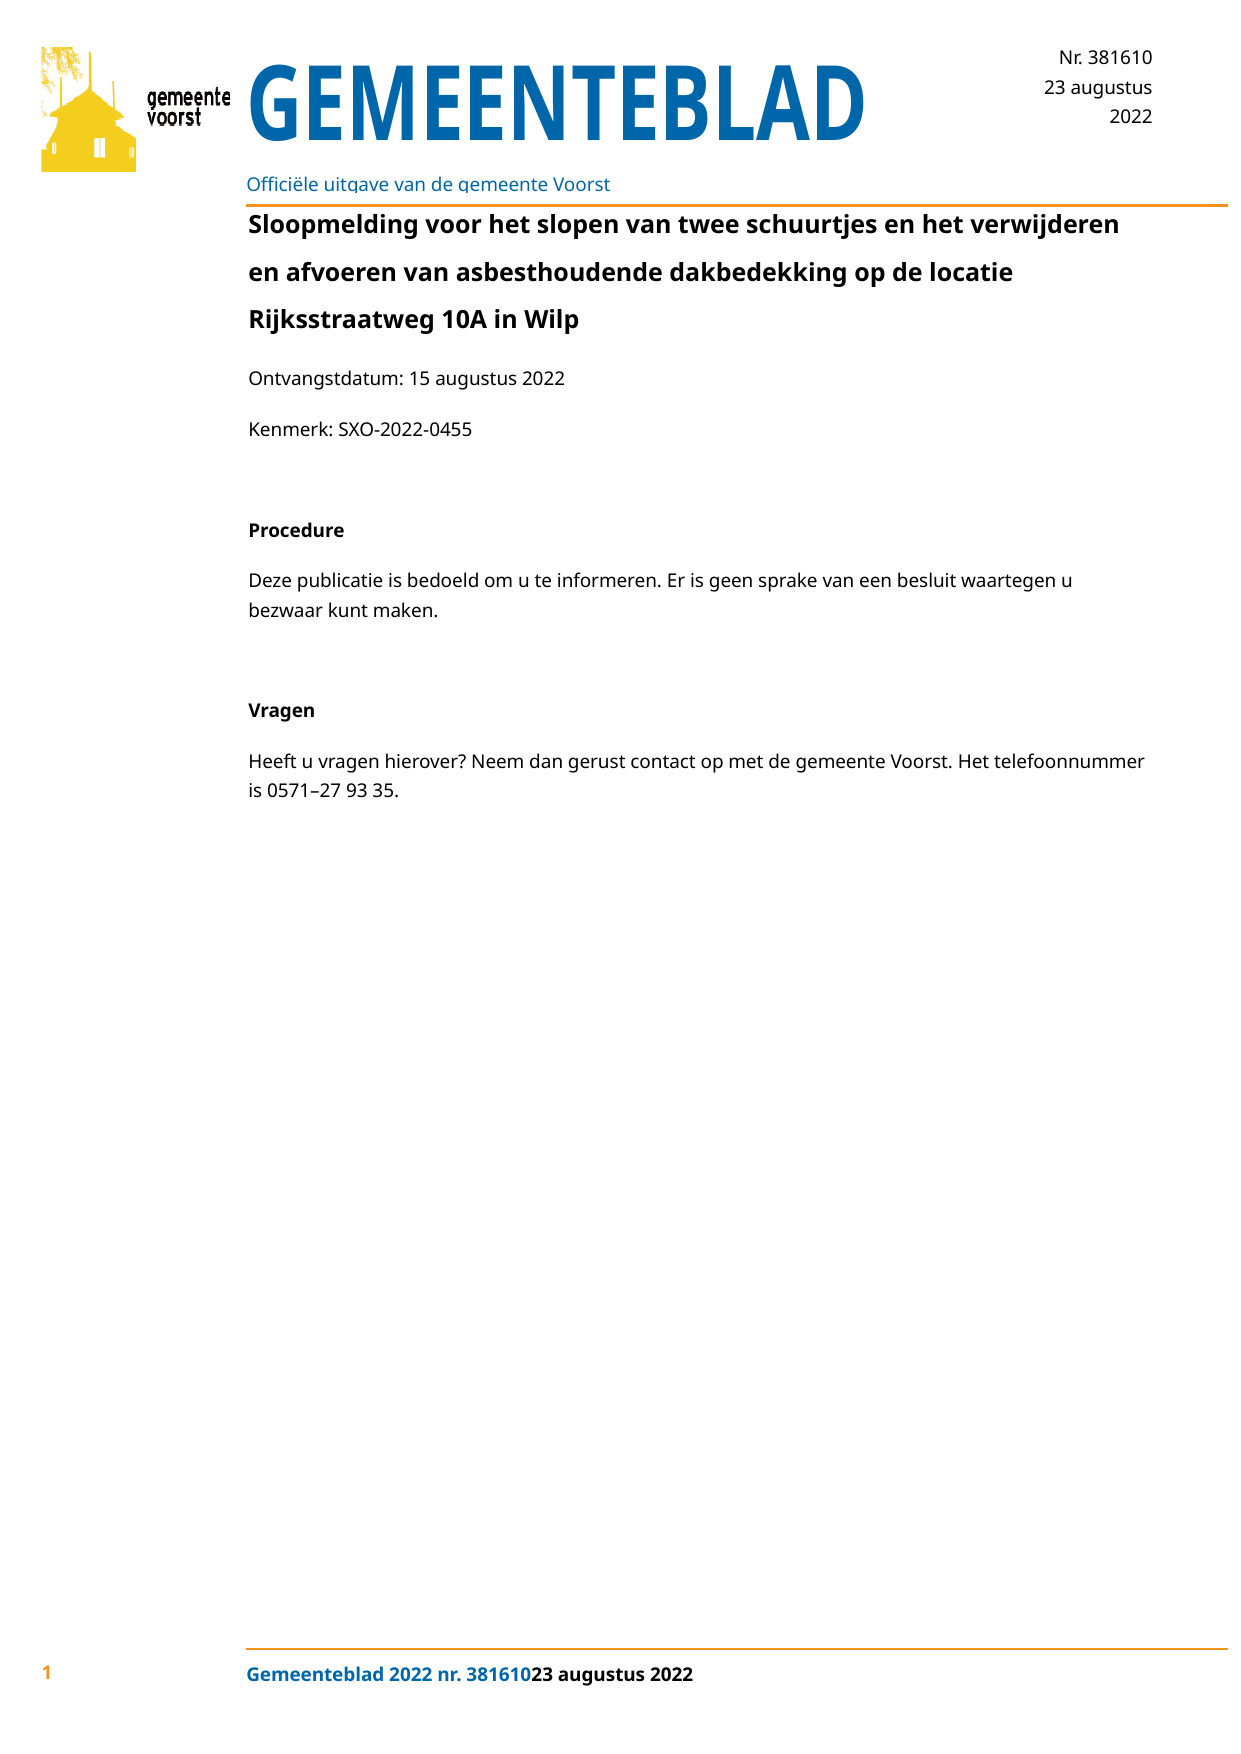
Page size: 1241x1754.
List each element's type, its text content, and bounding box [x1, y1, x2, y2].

text Procedure [248, 517, 1152, 542]
text Kenmerk: SXO-2022-0455 [248, 416, 1152, 442]
text Ontvangstdatum: 15 augustus 2022 [248, 366, 1152, 391]
text Vragen [248, 698, 1152, 723]
text Deze publicatie is bedoeld om u te informeren. Er is geen sprake van een besluit waartegen u bezwaar kunt maken. [248, 567, 1152, 622]
text Heeft u vragen hierover? Neem dan gerust contact op met de gemeente Voorst. Het telefoonnummer is 0571–27 93 35. [248, 748, 1152, 803]
picture [41, 47, 231, 172]
text Sloopmelding voor het slopen van twee schuurtjes en het verwijderen en afvoeren van asbesthoudende dakbedekking op de locatie Rijksstraatweg 10A in Wilp [248, 207, 1152, 336]
